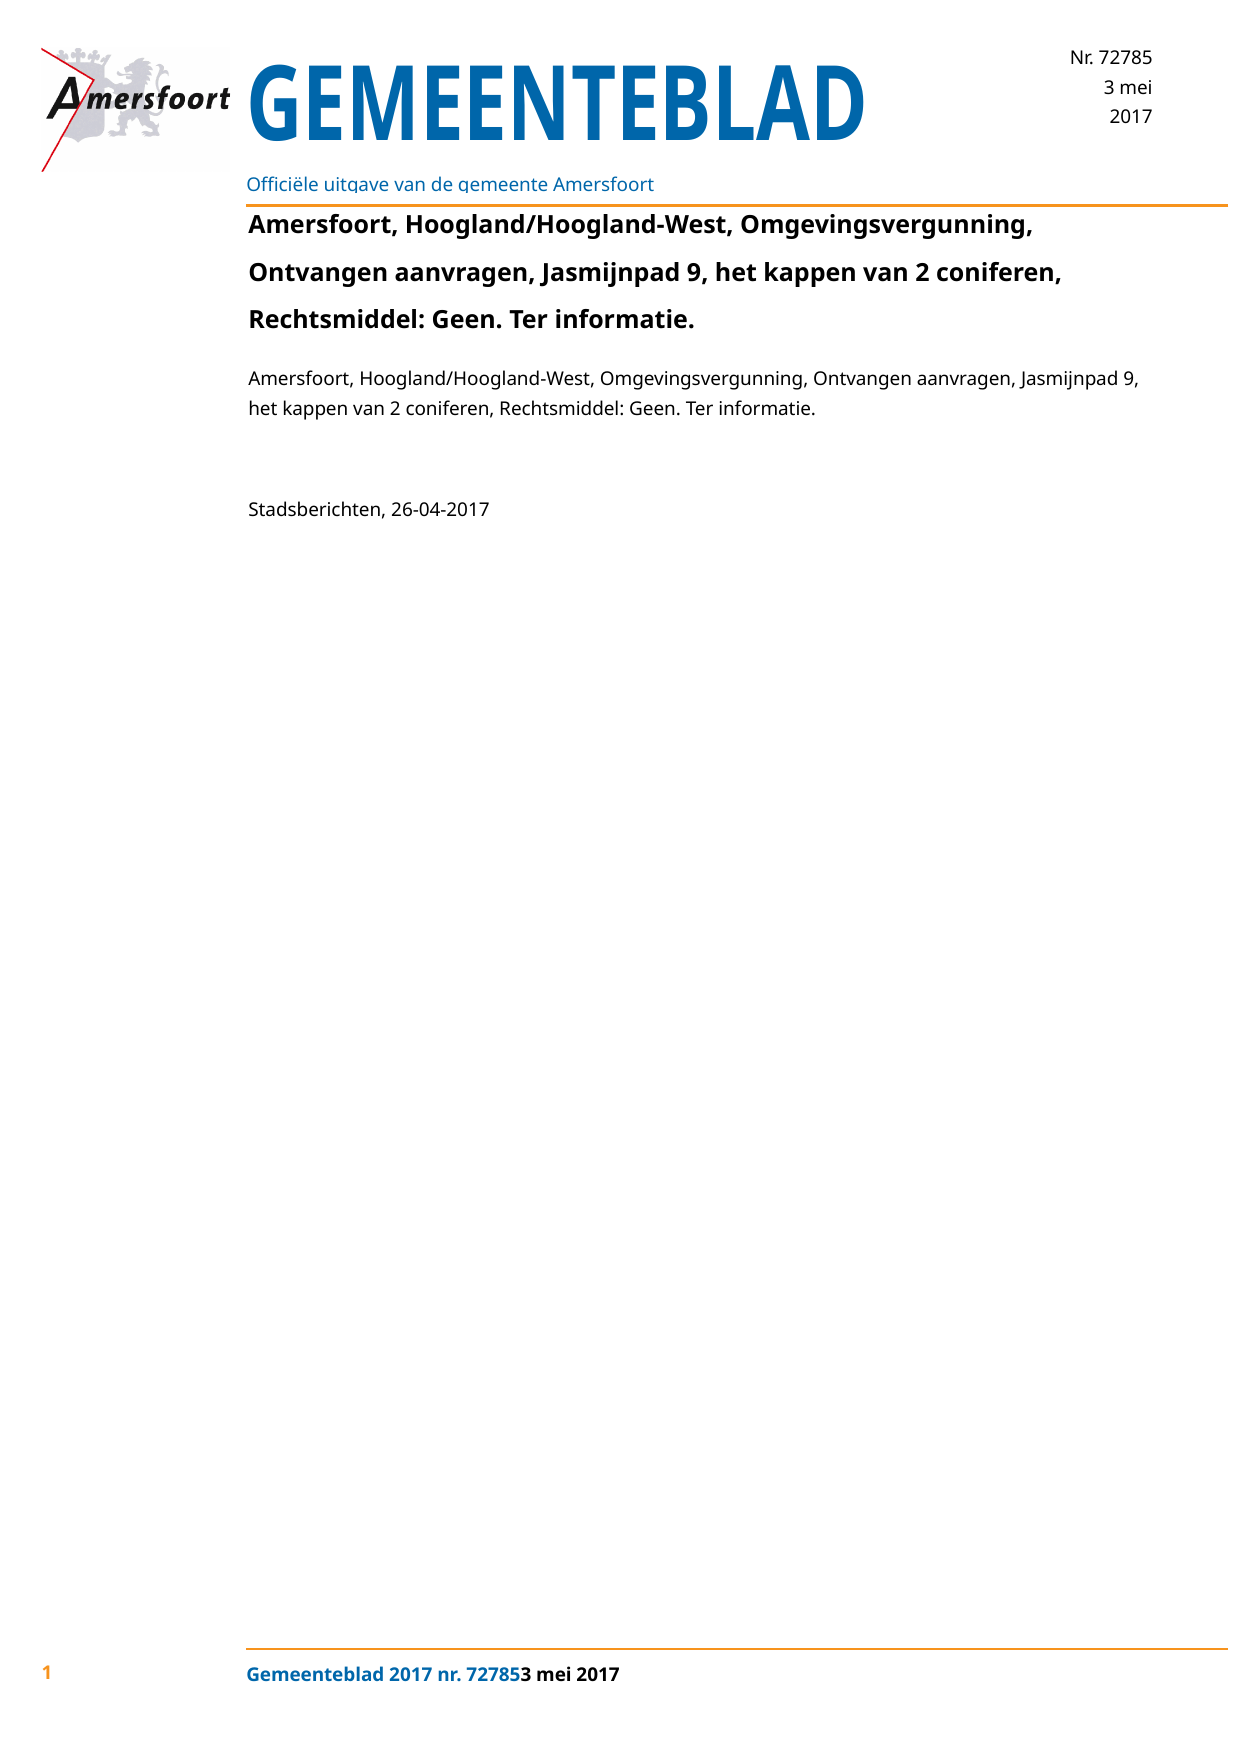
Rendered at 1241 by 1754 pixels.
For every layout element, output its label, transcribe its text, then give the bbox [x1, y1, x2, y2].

text Amersfoort, Hoogland/Hoogland-West, Omgevingsvergunning, Ontvangen aanvragen, Jasmijnpad 9, het kappen van 2 coniferen, Rechtsmiddel: Geen. Ter informatie. [248, 366, 1152, 421]
picture [41, 47, 231, 172]
text Amersfoort, Hoogland/Hoogland-West, Omgevingsvergunning, Ontvangen aanvragen, Jasmijnpad 9, het kappen van 2 coniferen, Rechtsmiddel: Geen. Ter informatie. [248, 207, 1152, 336]
text Stadsberichten, 26-04-2017 [248, 496, 1152, 522]
